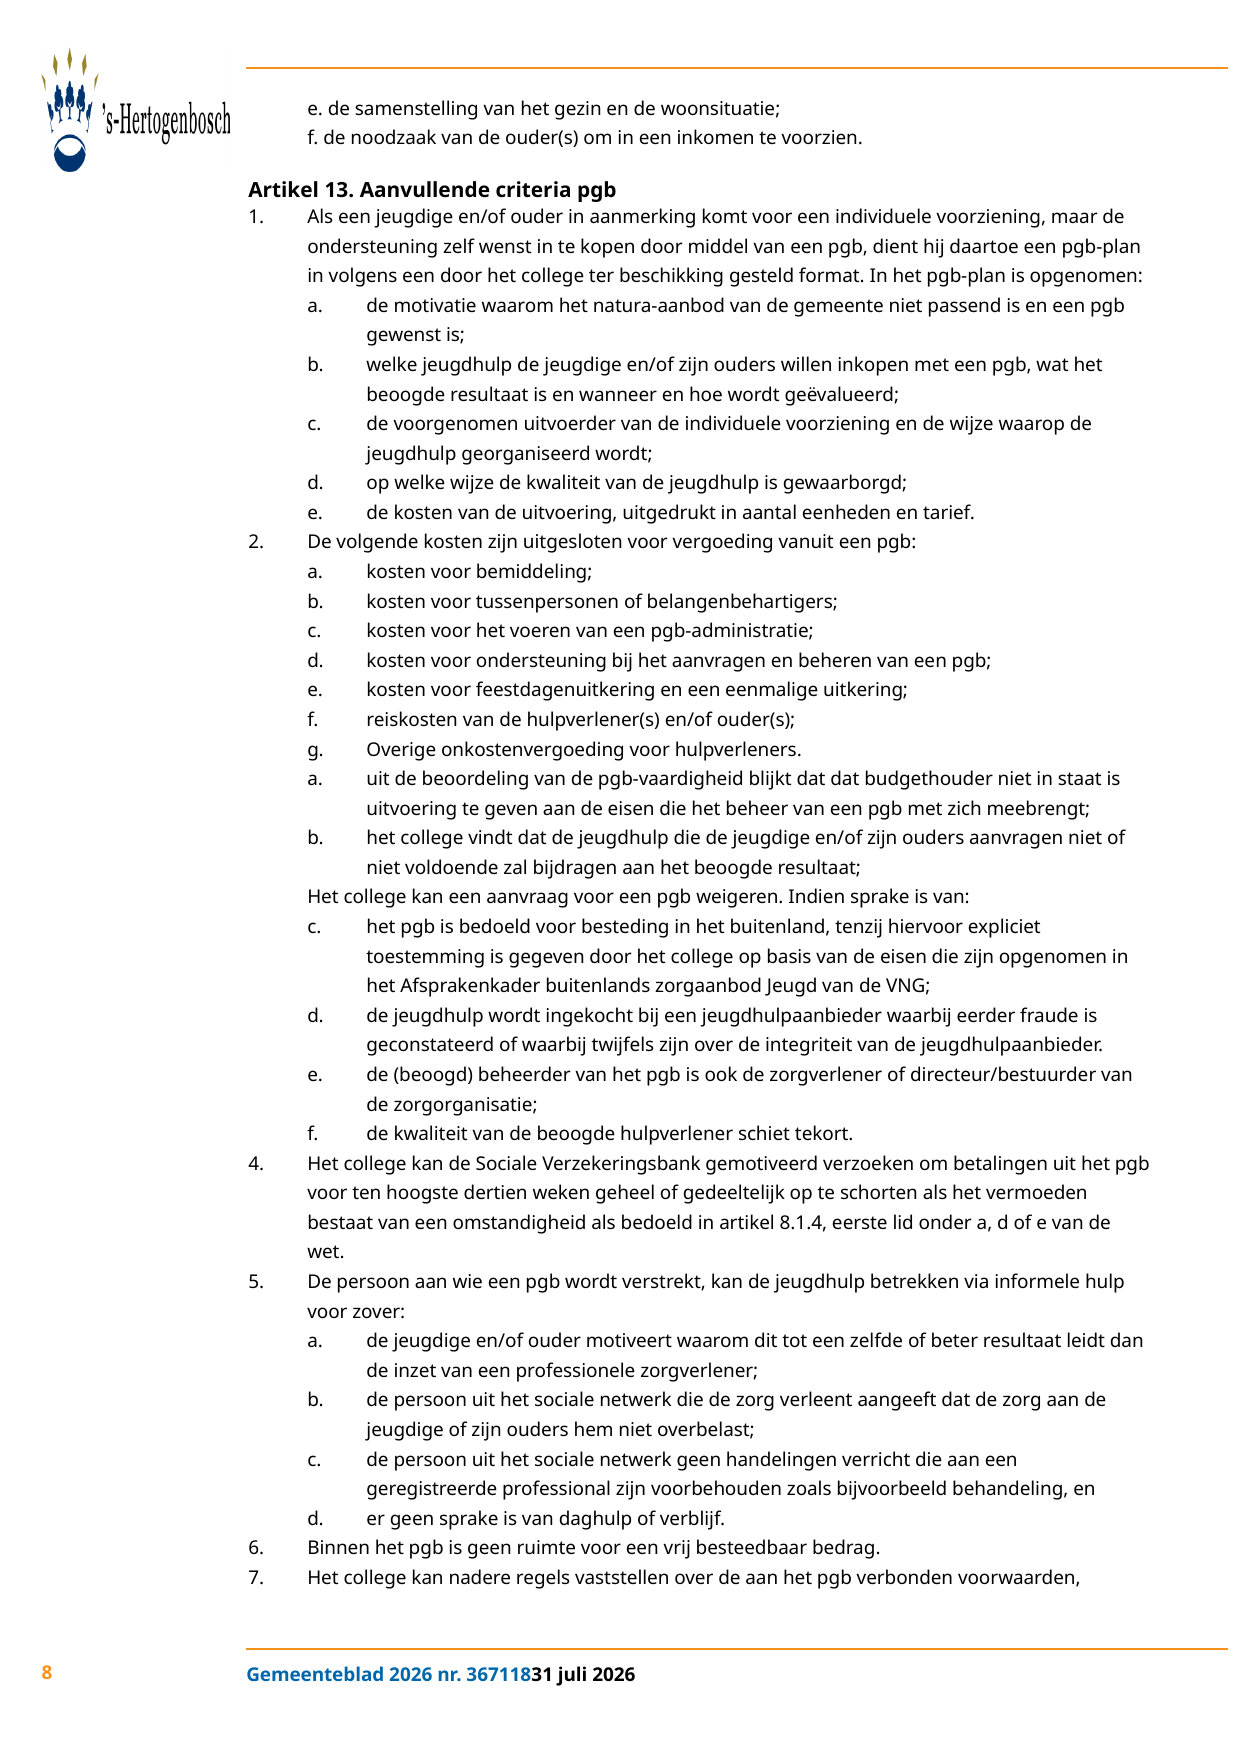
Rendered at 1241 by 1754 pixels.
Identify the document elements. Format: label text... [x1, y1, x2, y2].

list f. de noodzaak van de ouder(s) om in een inkomen te voorzien. [248, 124, 1152, 150]
list reiskosten van de hulpverlener(s) en/of ouder(s); [307, 706, 1152, 732]
list de jeugdhulp wordt ingekocht bij een jeugdhulpaanbieder waarbij eerder fraude is geconstateerd of waarbij twijfels zijn over de integriteit van de jeugdhulpaanbieder. [307, 1002, 1152, 1057]
list Als een jeugdige en/of ouder in aanmerking komt voor een individuele voorziening, maar de ondersteuning zelf wenst in te kopen door middel van een pgb, dient hij daartoe een pgb-plan in volgens een door het college ter beschikking gesteld format. In het pgb-plan is opgenomen: [248, 203, 1152, 288]
list Binnen het pgb is geen ruimte voor een vrij besteedbaar bedrag. [248, 1534, 1152, 1560]
list de persoon uit het sociale netwerk geen handelingen verricht die aan een geregistreerde professional zijn voorbehouden zoals bijvoorbeeld behandeling, en [307, 1446, 1152, 1501]
list e. de samenstelling van het gezin en de woonsituatie; [248, 95, 1152, 121]
list de motivatie waarom het natura-aanbod van de gemeente niet passend is en een pgb gewenst is; [307, 292, 1152, 347]
list kosten voor tussenpersonen of belangenbehartigers; [307, 588, 1152, 613]
list de voorgenomen uitvoerder van de individuele voorziening en de wijze waarop de jeugdhulp georganiseerd wordt; [307, 410, 1152, 466]
list op welke wijze de kwaliteit van de jeugdhulp is gewaarborgd; [307, 469, 1152, 495]
list de jeugdige en/of ouder motiveert waarom dit tot een zelfde of beter resultaat leidt dan de inzet van een professionele zorgverlener; [307, 1327, 1152, 1383]
list De volgende kosten zijn uitgesloten voor vergoeding vanuit een pgb: [248, 529, 1152, 554]
list kosten voor ondersteuning bij het aanvragen en beheren van een pgb; [307, 647, 1152, 673]
list er geen sprake is van daghulp of verblijf. [307, 1505, 1152, 1531]
picture [41, 47, 231, 172]
list Het college kan een aanvraag voor een pgb weigeren. Indien sprake is van: [248, 884, 1152, 909]
list welke jeugdhulp de jeugdige en/of zijn ouders willen inkopen met een pgb, wat het beoogde resultaat is en wanneer en hoe wordt geëvalueerd; [307, 351, 1152, 406]
list kosten voor het voeren van een pgb-administratie; [307, 617, 1152, 643]
list de (beoogd) beheerder van het pgb is ook de zorgverlener of directeur/bestuurder van de zorgorganisatie; [307, 1061, 1152, 1116]
list Overige onkostenvergoeding voor hulpverleners. [307, 736, 1152, 761]
list het college vindt dat de jeugdhulp die de jeugdige en/of zijn ouders aanvragen niet of niet voldoende zal bijdragen aan het beoogde resultaat; [307, 824, 1152, 880]
text Artikel 13. Aanvullende criteria pgb [248, 175, 1152, 203]
list uit de beoordeling van de pgb-vaardigheid blijkt dat dat budgethouder niet in staat is uitvoering te geven aan de eisen die het beheer van een pgb met zich meebrengt; [307, 765, 1152, 821]
list de kosten van de uitvoering, uitgedrukt in aantal eenheden en tarief. [307, 499, 1152, 525]
list kosten voor feestdagenuitkering en een eenmalige uitkering; [307, 677, 1152, 702]
list De persoon aan wie een pgb wordt verstrekt, kan de jeugdhulp betrekken via informele hulp voor zover: [248, 1268, 1152, 1323]
list kosten voor bemiddeling; [307, 558, 1152, 584]
list de persoon uit het sociale netwerk die de zorg verleent aangeeft dat de zorg aan de jeugdige of zijn ouders hem niet overbelast; [307, 1387, 1152, 1442]
list de kwaliteit van de beoogde hulpverlener schiet tekort. [307, 1120, 1152, 1146]
list het pgb is bedoeld voor besteding in het buitenland, tenzij hiervoor expliciet toestemming is gegeven door het college op basis van de eisen die zijn opgenomen in het Afsprakenkader buitenlands zorgaanbod Jeugd van de VNG; [307, 913, 1152, 998]
list Het college kan nadere regels vaststellen over de aan het pgb verbonden voorwaarden, [248, 1564, 1152, 1590]
list Het college kan de Sociale Verzekeringsbank gemotiveerd verzoeken om betalingen uit het pgb voor ten hoogste dertien weken geheel of gedeeltelijk op te schorten als het vermoeden bestaat van een omstandigheid als bedoeld in artikel 8.1.4, eerste lid onder a, d of e van de wet. [248, 1150, 1152, 1264]
